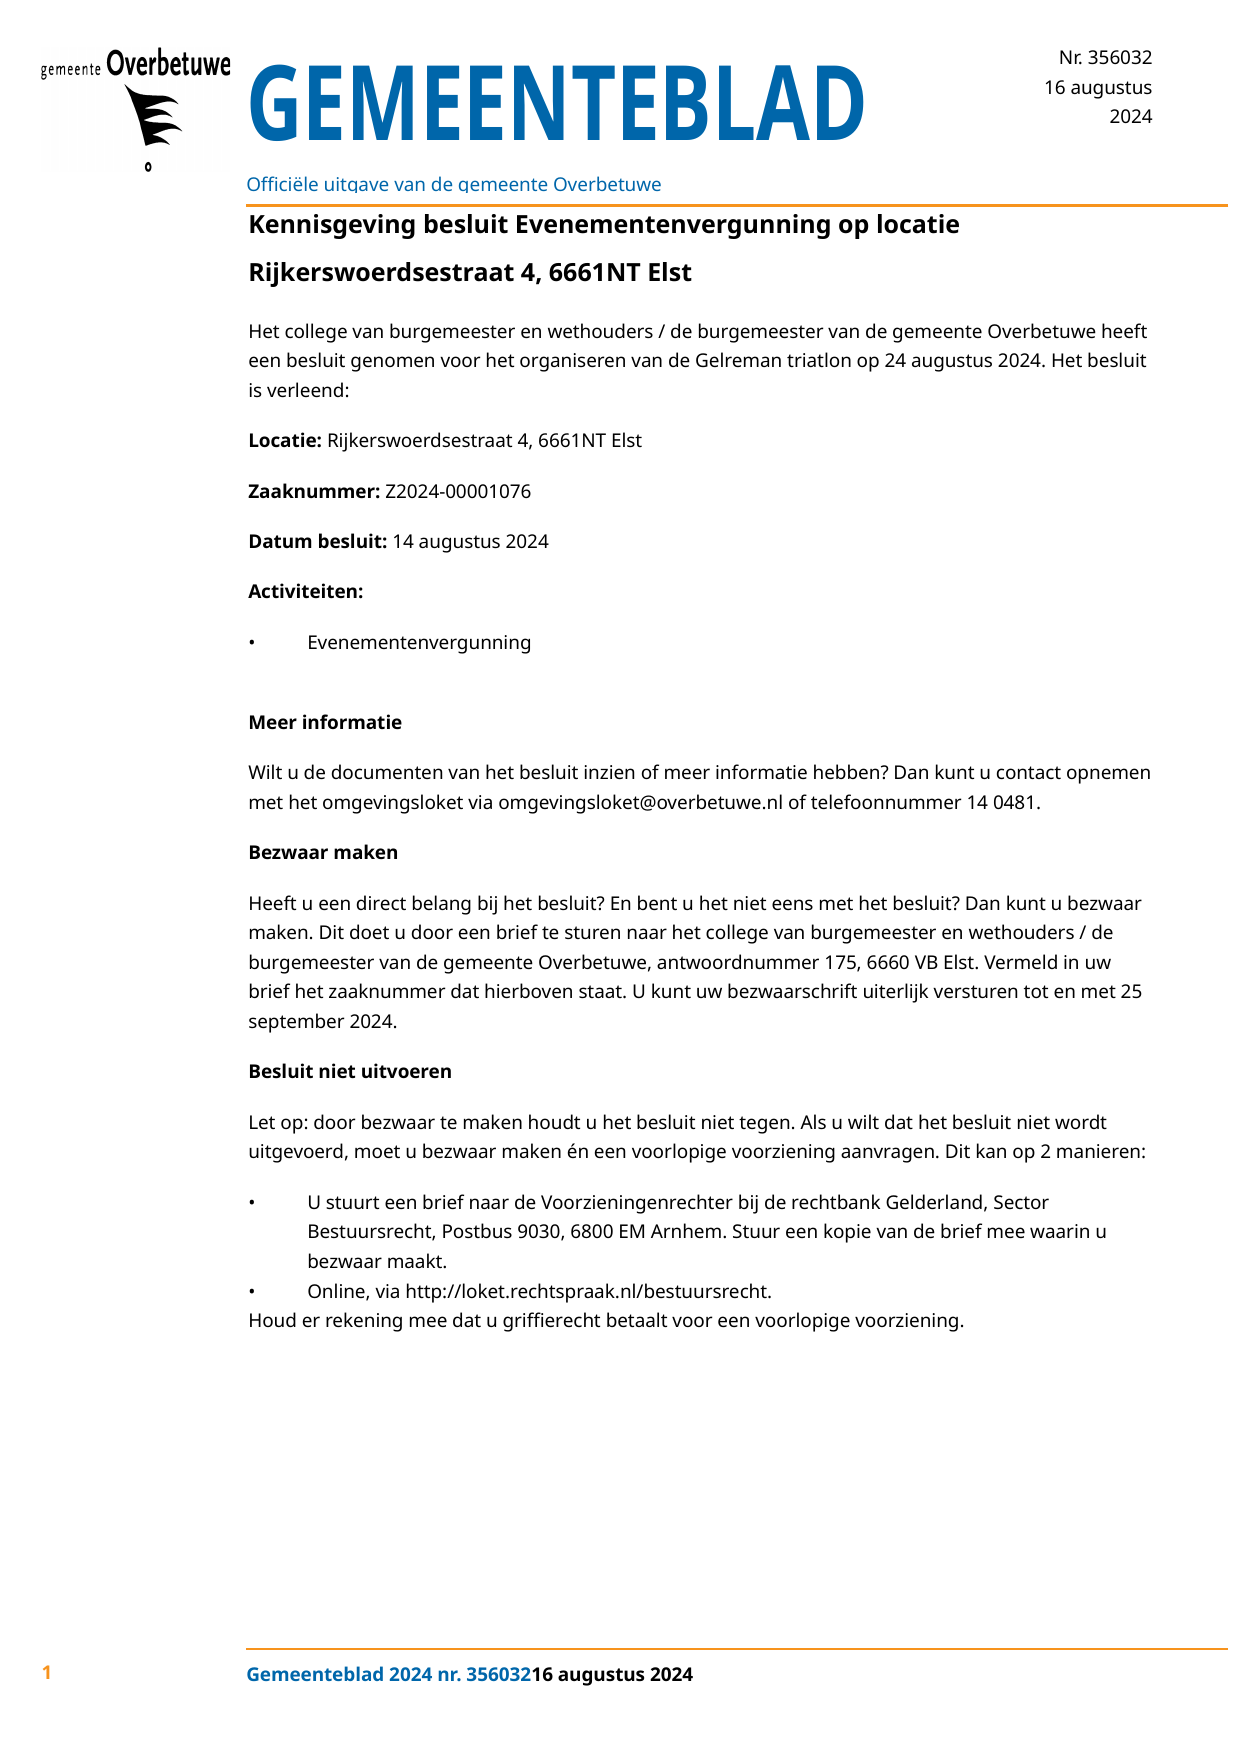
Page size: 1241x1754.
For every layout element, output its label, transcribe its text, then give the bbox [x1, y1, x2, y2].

text Kennisgeving besluit Evenementenvergunning op locatie Rijkerswoerdsestraat 4, 6661NT Elst [248, 207, 1152, 288]
text Meer informatie [248, 709, 1152, 735]
text Houd er rekening mee dat u griffierecht betaalt voor een voorlopige voorziening. [248, 1307, 1152, 1333]
text Heeft u een direct belang bij het besluit? En bent u het niet eens met het besluit? Dan kunt u bezwaar maken. Dit doet u door een brief te sturen naar het college van burgemeester en wethouders / de burgemeester van de gemeente Overbetuwe, antwoordnummer 175, 6660 VB Elst. Vermeld in uw brief het zaaknummer dat hierboven staat. U kunt uw bezwaarschrift uiterlijk versturen tot en met 25 september 2024. [248, 890, 1152, 1034]
text Zaaknummer: Z2024-00001076 [248, 478, 1152, 504]
text Besluit niet uitvoeren [248, 1059, 1152, 1084]
text Het college van burgemeester en wethouders / de burgemeester van de gemeente Overbetuwe heeft een besluit genomen voor het organiseren van de Gelreman triatlon op 24 augustus 2024. Het besluit is verleend: [248, 318, 1152, 403]
list Evenementenvergunning [248, 629, 1152, 655]
text Let op: door bezwaar te maken houdt u het besluit niet tegen. Als u wilt dat het besluit niet wordt uitgevoerd, moet u bezwaar maken én een voorlopige voorziening aanvragen. Dit kan op 2 manieren: [248, 1109, 1152, 1164]
text Activiteiten: [248, 579, 1152, 604]
text Locatie: Rijkerswoerdsestraat 4, 6661NT Elst [248, 427, 1152, 453]
list U stuurt een brief naar de Voorzieningenrechter bij de rechtbank Gelderland, Sector Bestuursrecht, Postbus 9030, 6800 EM Arnhem. Stuur een kopie van de brief mee waarin u bezwaar maakt. [248, 1189, 1152, 1274]
text Bezwaar maken [248, 839, 1152, 865]
text Wilt u de documenten van het besluit inzien of meer informatie hebben? Dan kunt u contact opnemen met het omgevingsloket via omgevingsloket@overbetuwe.nl of telefoonnummer 14 0481. [248, 759, 1152, 815]
list Online, via http://loket.rechtspraak.nl/bestuursrecht. [248, 1278, 1152, 1304]
text Datum besluit: 14 augustus 2024 [248, 528, 1152, 554]
picture [41, 47, 231, 172]
